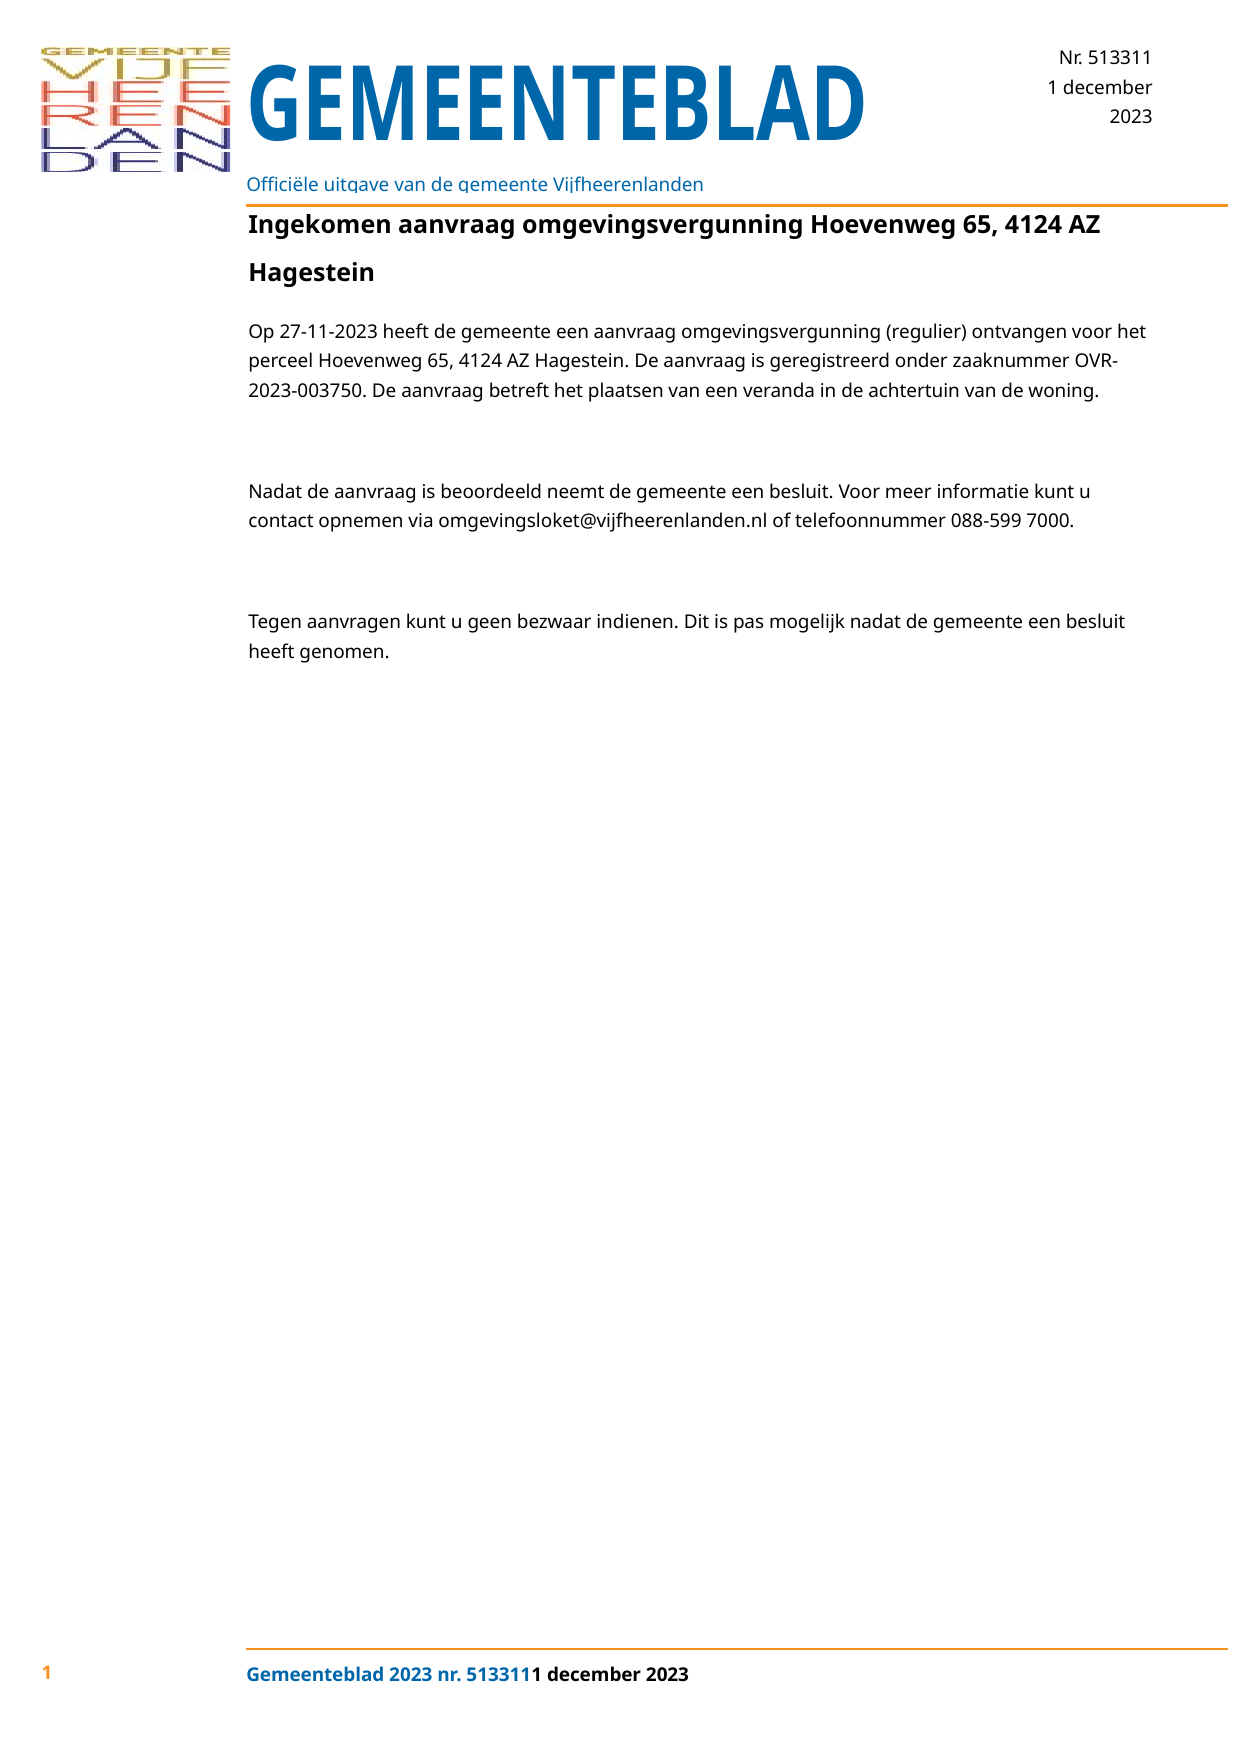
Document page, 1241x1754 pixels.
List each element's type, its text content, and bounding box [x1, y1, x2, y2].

picture [41, 47, 231, 172]
text Nadat de aanvraag is beoordeeld neemt de gemeente een besluit. Voor meer informatie kunt u contact opnemen via omgevingsloket@vijfheerenlanden.nl of telefoonnummer 088-599 7000. [248, 478, 1152, 533]
text Op 27-11-2023 heeft de gemeente een aanvraag omgevingsvergunning (regulier) ontvangen voor het perceel Hoevenweg 65, 4124 AZ Hagestein. De aanvraag is geregistreerd onder zaaknummer OVR-2023-003750. De aanvraag betreft het plaatsen van een veranda in de achtertuin van de woning. [248, 318, 1152, 403]
text Ingekomen aanvraag omgevingsvergunning Hoevenweg 65, 4124 AZ Hagestein [248, 207, 1152, 288]
text Tegen aanvragen kunt u geen bezwaar indienen. Dit is pas mogelijk nadat de gemeente een besluit heeft genomen. [248, 608, 1152, 664]
